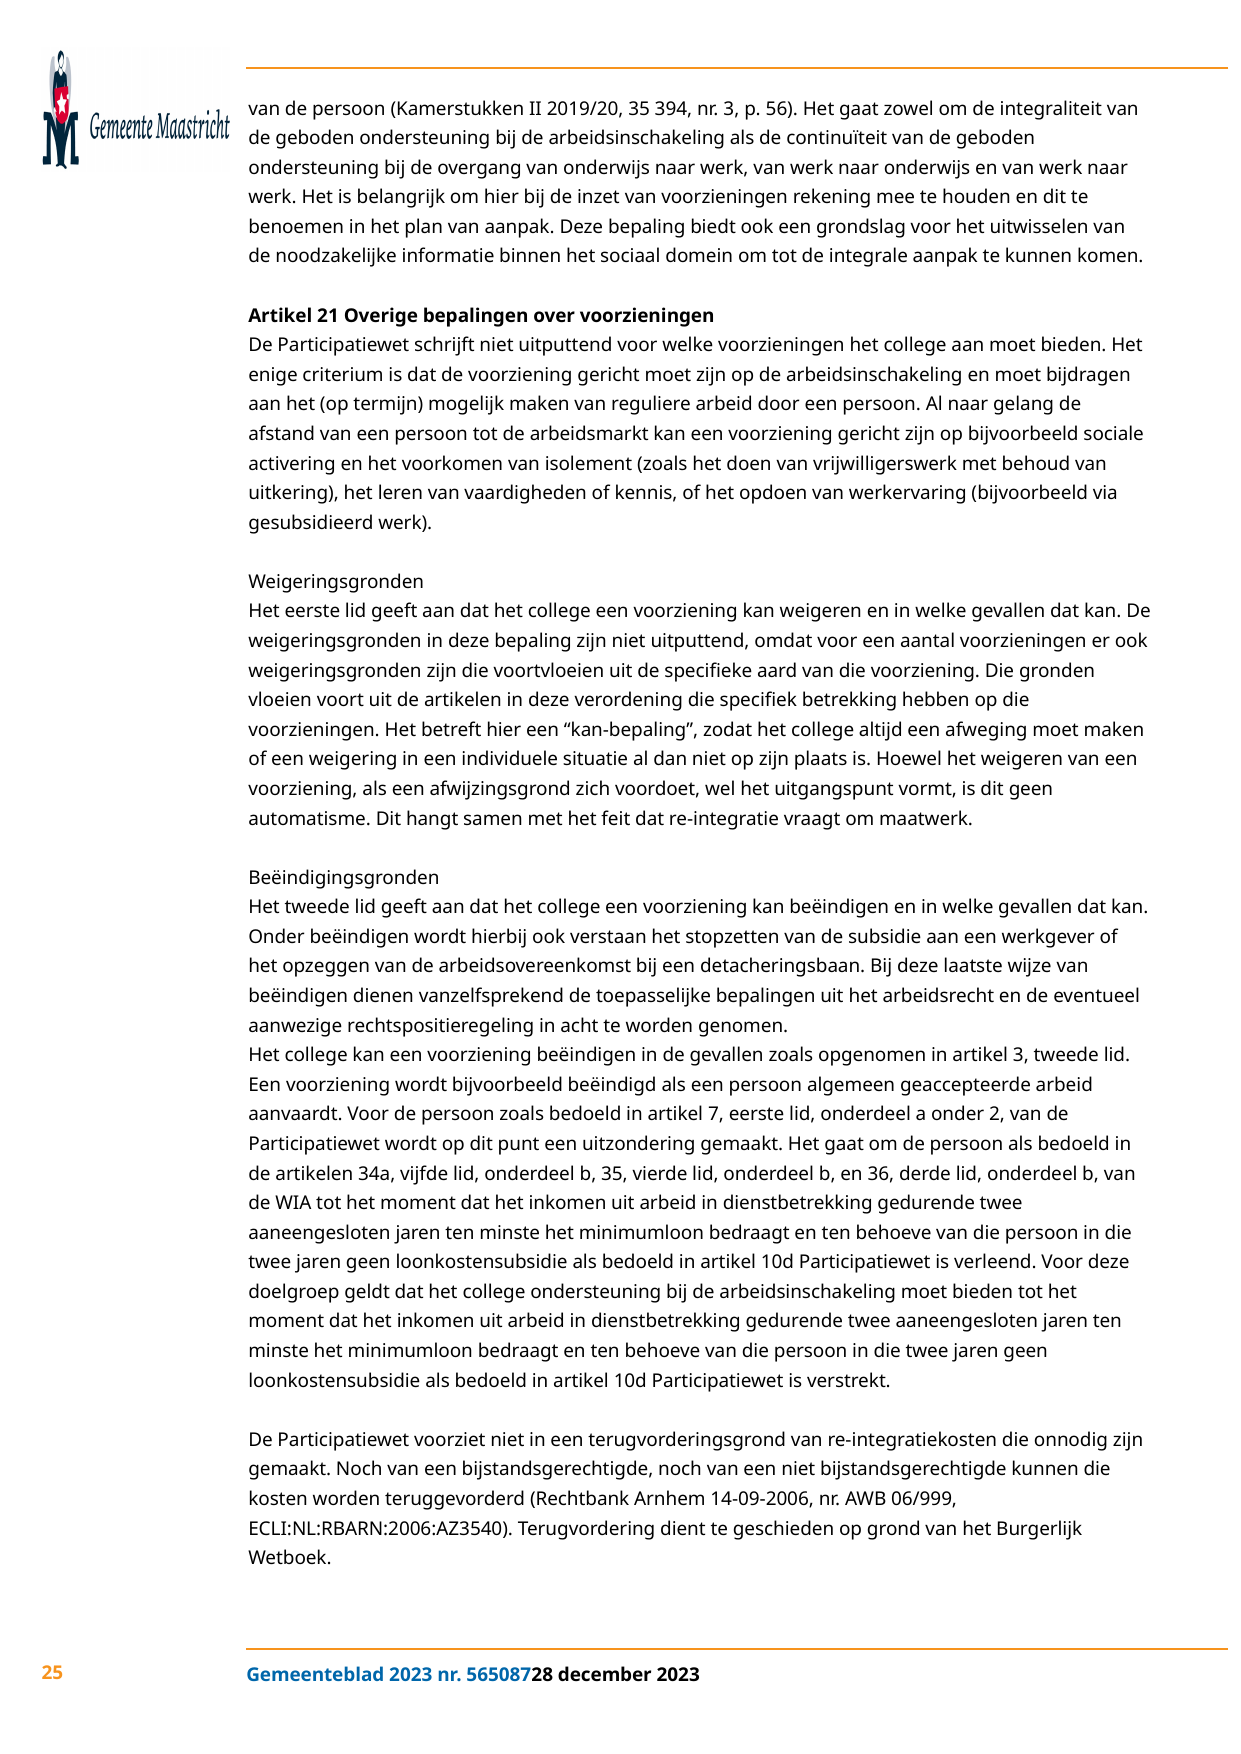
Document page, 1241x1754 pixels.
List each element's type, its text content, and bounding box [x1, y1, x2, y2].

text Artikel 21 Overige bepalingen over voorzieningen [248, 302, 1152, 328]
text Weigeringsgronden [248, 568, 1152, 594]
text De Participatiewet schrijft niet uitputtend voor welke voorzieningen het college aan moet bieden. Het enige criterium is dat de voorziening gericht moet zijn op de arbeidsinschakeling en moet bijdragen aan het (op termijn) mogelijk maken van reguliere arbeid door een persoon. Al naar gelang de afstand van een persoon tot de arbeidsmarkt kan een voorziening gericht zijn op bijvoorbeeld sociale activering en het voorkomen van isolement (zoals het doen van vrijwilligerswerk met behoud van uitkering), het leren van vaardigheden of kennis, of het opdoen van werkervaring (bijvoorbeeld via gesubsidieerd werk). [248, 331, 1152, 535]
text van de persoon (Kamerstukken II 2019/20, 35 394, nr. 3, p. 56). Het gaat zowel om de integraliteit van de geboden ondersteuning bij de arbeidsinschakeling als de continuïteit van de geboden ondersteuning bij de overgang van onderwijs naar werk, van werk naar onderwijs en van werk naar werk. Het is belangrijk om hier bij de inzet van voorzieningen rekening mee te houden en dit te benoemen in het plan van aanpak. Deze bepaling biedt ook een grondslag voor het uitwisselen van de noodzakelijke informatie binnen het sociaal domein om tot de integrale aanpak te kunnen komen. [248, 95, 1152, 268]
text Beëindigingsgronden [248, 864, 1152, 890]
picture [41, 47, 231, 172]
text Het eerste lid geeft aan dat het college een voorziening kan weigeren en in welke gevallen dat kan. De weigeringsgronden in deze bepaling zijn niet uitputtend, omdat voor een aantal voorzieningen er ook weigeringsgronden zijn die voortvloeien uit de specifieke aard van die voorziening. Die gronden vloeien voort uit de artikelen in deze verordening die specifiek betrekking hebben op die voorzieningen. Het betreft hier een “kan-bepaling”, zodat het college altijd een afweging moet maken of een weigering in een individuele situatie al dan niet op zijn plaats is. Hoewel het weigeren van een voorziening, als een afwijzingsgrond zich voordoet, wel het uitgangspunt vormt, is dit geen automatisme. Dit hangt samen met het feit dat re-integratie vraagt om maatwerk. [248, 598, 1152, 831]
text Het college kan een voorziening beëindigen in de gevallen zoals opgenomen in artikel 3, tweede lid. Een voorziening wordt bijvoorbeeld beëindigd als een persoon algemeen geaccepteerde arbeid aanvaardt. Voor de persoon zoals bedoeld in artikel 7, eerste lid, onderdeel a onder 2, van de Participatiewet wordt op dit punt een uitzondering gemaakt. Het gaat om de persoon als bedoeld in de artikelen 34a, vijfde lid, onderdeel b, 35, vierde lid, onderdeel b, en 36, derde lid, onderdeel b, van de WIA tot het moment dat het inkomen uit arbeid in dienstbetrekking gedurende twee aaneengesloten jaren ten minste het minimumloon bedraagt en ten behoeve van die persoon in die twee jaren geen loonkostensubsidie als bedoeld in artikel 10d Participatiewet is verleend. Voor deze doelgroep geldt dat het college ondersteuning bij de arbeidsinschakeling moet bieden tot het moment dat het inkomen uit arbeid in dienstbetrekking gedurende twee aaneengesloten jaren ten minste het minimumloon bedraagt en ten behoeve van die persoon in die twee jaren geen loonkostensubsidie als bedoeld in artikel 10d Participatiewet is verstrekt. [248, 1041, 1152, 1393]
text De Participatiewet voorziet niet in een terugvorderingsgrond van re-integratiekosten die onnodig zijn gemaakt. Noch van een bijstandsgerechtigde, noch van een niet bijstandsgerechtigde kunnen die kosten worden teruggevorderd (Rechtbank Arnhem 14-09-2006, nr. AWB 06/999, ECLI:NL:RBARN:2006:AZ3540). Terugvordering dient te geschieden op grond van het Burgerlijk Wetboek. [248, 1426, 1152, 1570]
text Het tweede lid geeft aan dat het college een voorziening kan beëindigen en in welke gevallen dat kan. Onder beëindigen wordt hierbij ook verstaan het stopzetten van de subsidie aan een werkgever of het opzeggen van de arbeidsovereenkomst bij een detacheringsbaan. Bij deze laatste wijze van beëindigen dienen vanzelfsprekend de toepasselijke bepalingen uit het arbeidsrecht en de eventueel aanwezige rechtspositieregeling in acht te worden genomen. [248, 893, 1152, 1038]
